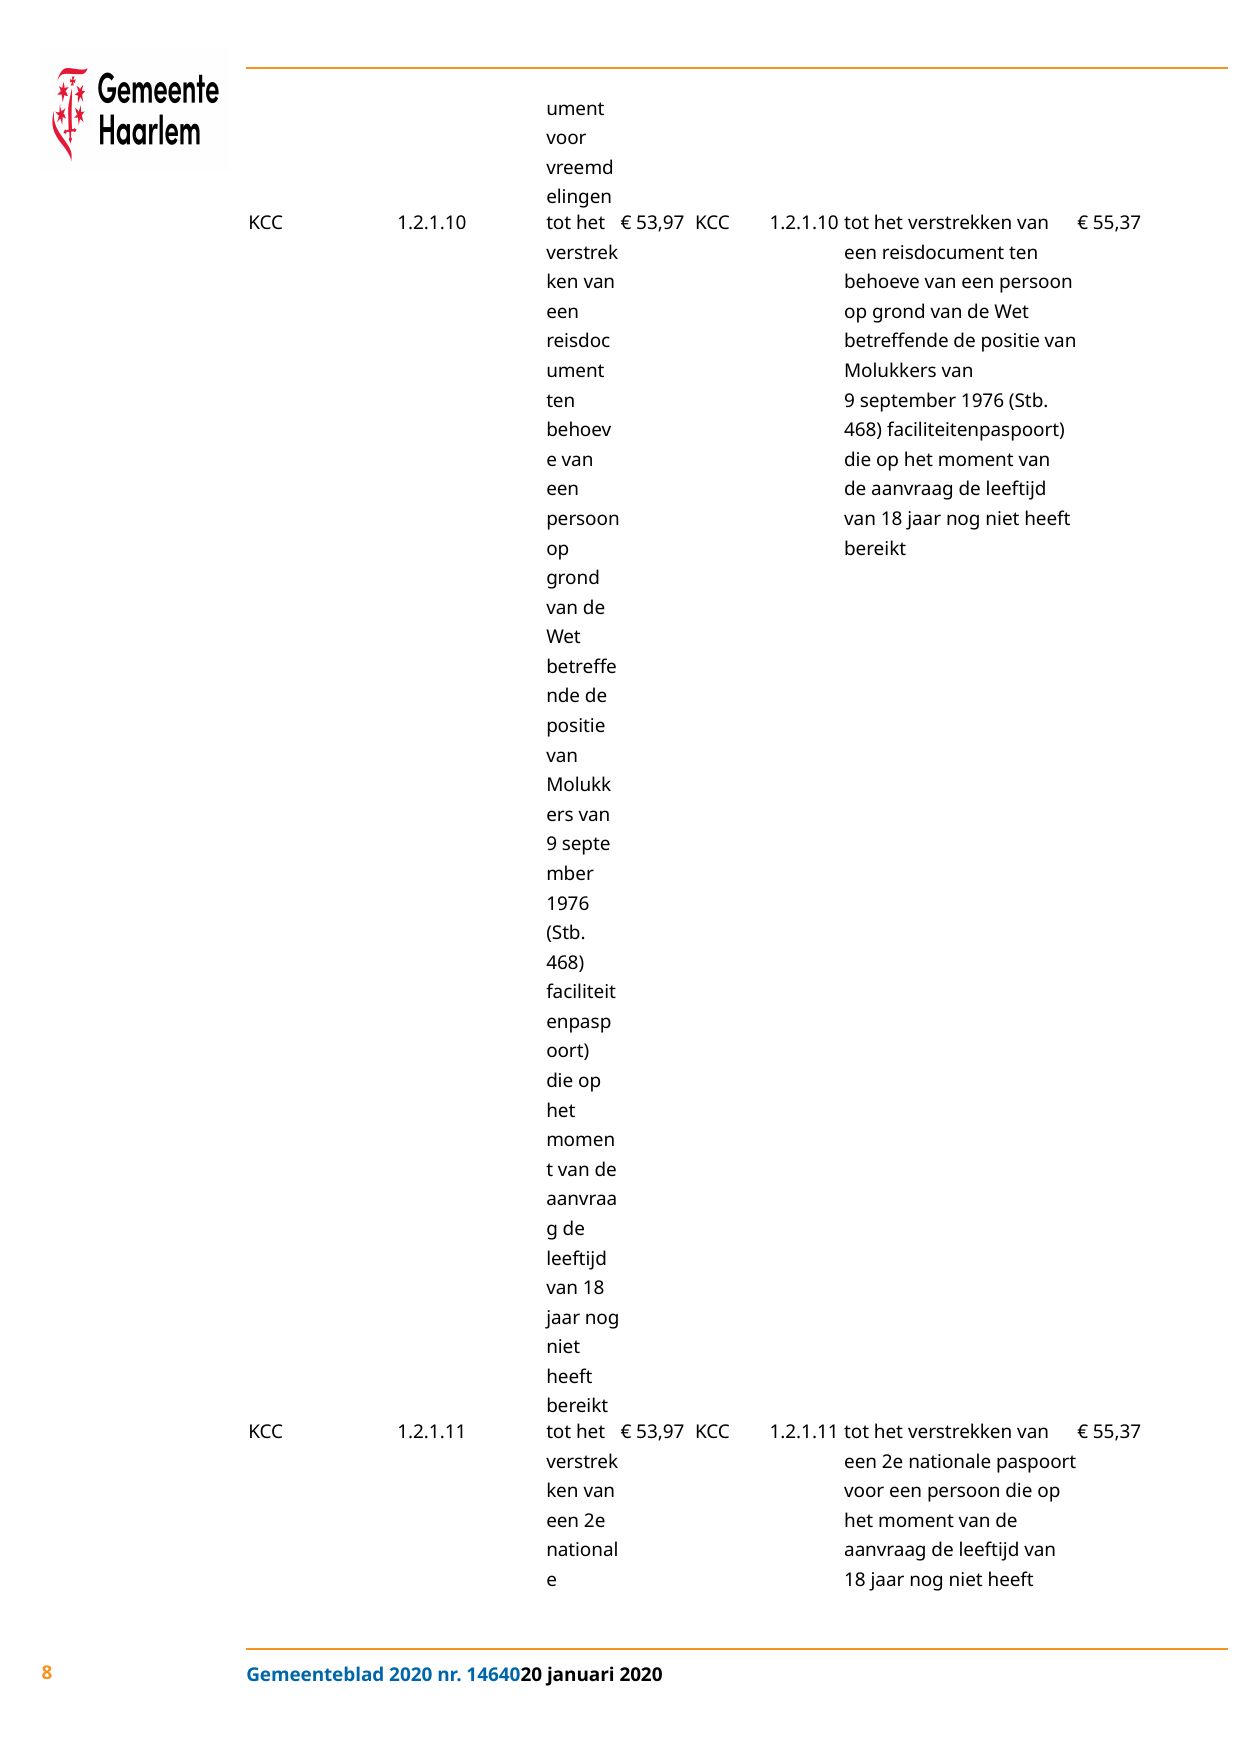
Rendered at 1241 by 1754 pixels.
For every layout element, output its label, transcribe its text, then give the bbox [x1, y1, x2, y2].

table_cell KCC [248, 1418, 397, 1592]
table_cell tot het verstrekken van een 2e nationale paspoort voor een persoon die op het moment van de aanvraag de leeftijd van 18 jaar nog niet heeft [844, 1418, 1077, 1592]
table_cell [620, 95, 695, 209]
table_cell KCC [695, 209, 769, 1418]
table_cell [844, 95, 1077, 209]
table_cell [695, 95, 769, 209]
table_cell € 53,97 [620, 209, 695, 1418]
picture [41, 47, 231, 172]
table_cell [769, 95, 844, 209]
table_cell 1.2.1.11 [769, 1418, 844, 1592]
table_cell [1077, 95, 1152, 209]
table_cell [397, 95, 546, 209]
table_cell KCC [248, 209, 397, 1418]
table_cell tot het verstrekken van een reisdocument ten behoeve van een persoon op grond van de Wet betreffende de positie van Molukkers van 9 september 1976 (Stb. 468) faciliteitenpaspoort) die op het moment van de aanvraag de leeftijd van 18 jaar nog niet heeft bereikt [844, 209, 1077, 1418]
table_cell 1.2.1.10 [397, 209, 546, 1418]
table_cell € 55,37 [1077, 209, 1152, 1418]
table_cell tot het verstrekken van een reisdocument ten behoeve van een persoon op grond van de Wet betreffende de positie van Molukkers van 9 september 1976 (Stb. 468) faciliteitenpaspoort) die op het moment van de aanvraag de leeftijd van 18 jaar nog niet heeft bereikt [546, 209, 620, 1418]
table_cell € 55,37 [1077, 1418, 1152, 1592]
table_cell KCC [695, 1418, 769, 1592]
table_cell 1.2.1.11 [397, 1418, 546, 1592]
table_cell [248, 95, 397, 209]
table_cell ument voor vreemdelingen [546, 95, 620, 209]
table_cell 1.2.1.10 [769, 209, 844, 1418]
table_cell € 53,97 [620, 1418, 695, 1592]
table_cell tot het verstrekken van een 2e nationale [546, 1418, 620, 1592]
